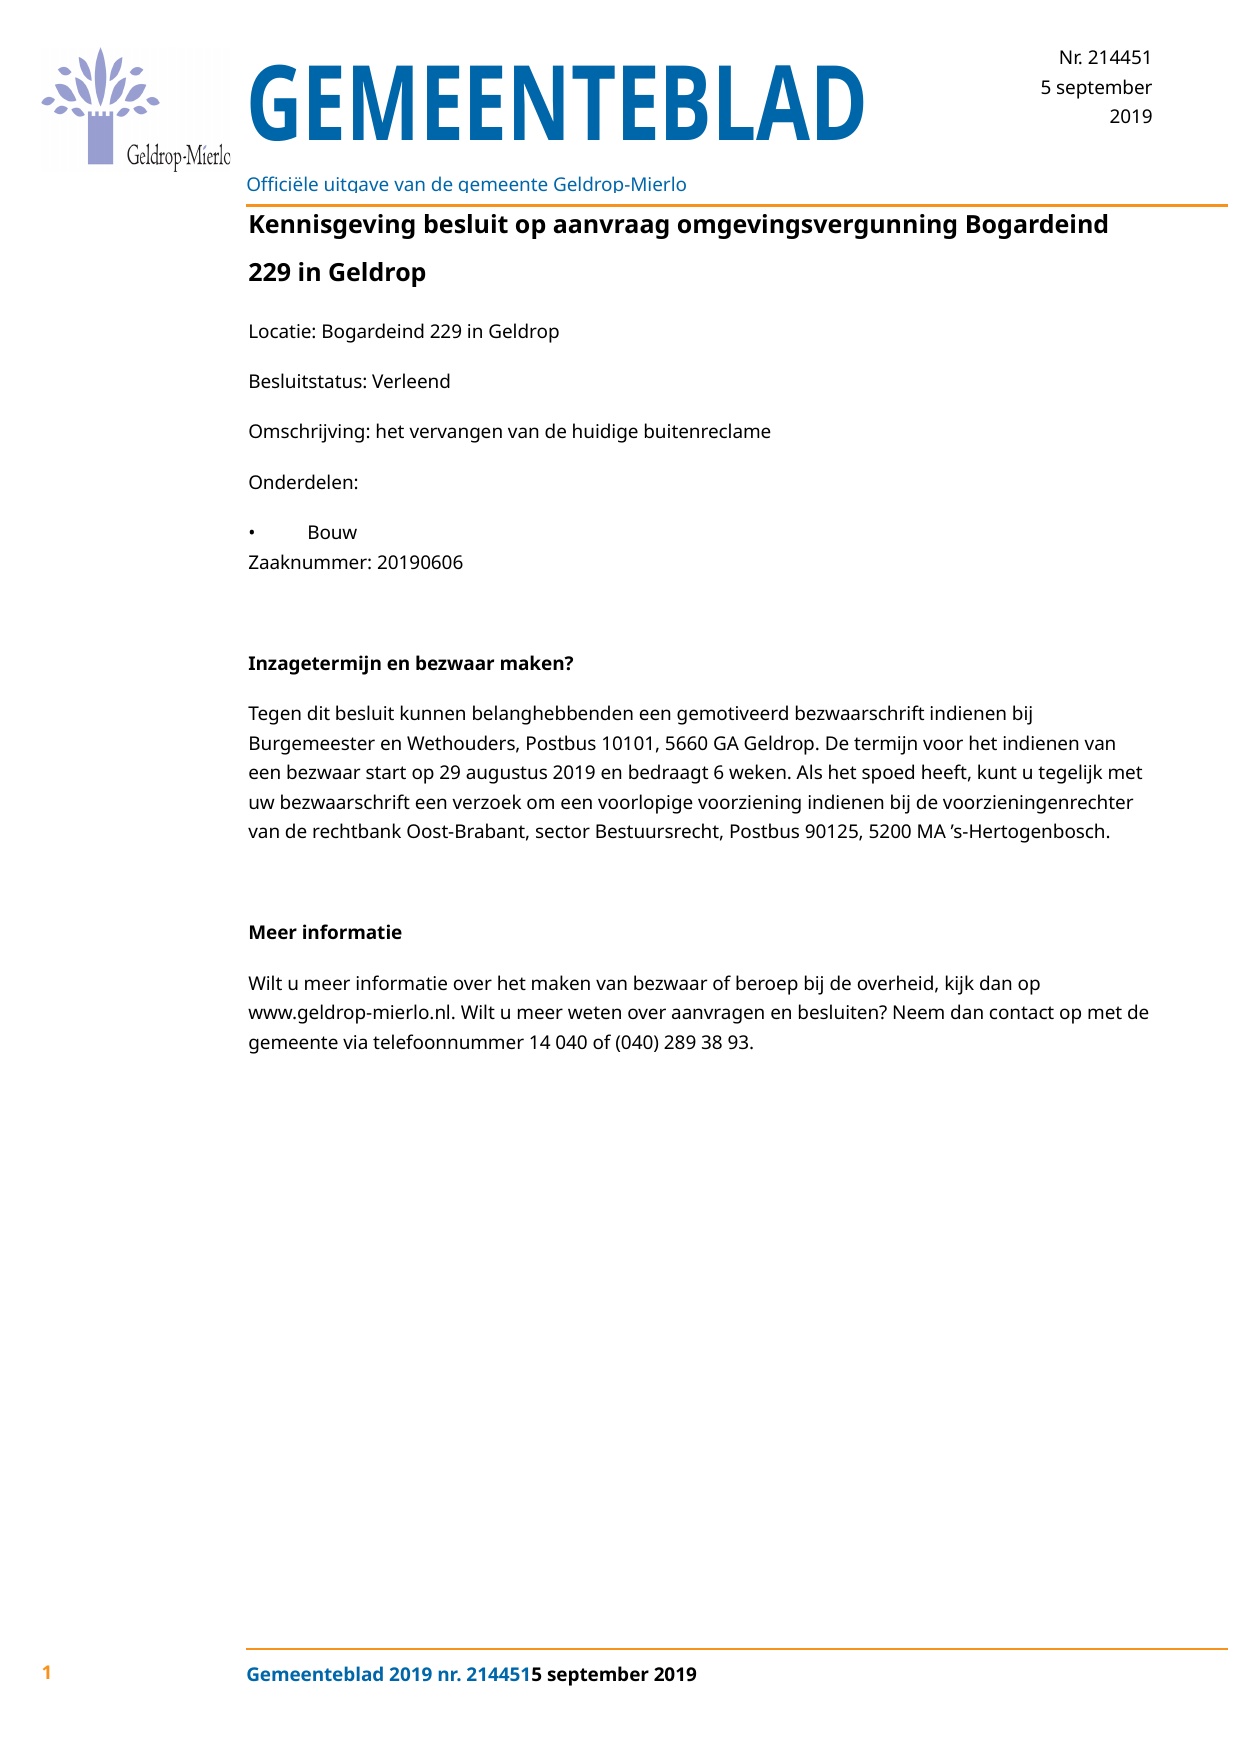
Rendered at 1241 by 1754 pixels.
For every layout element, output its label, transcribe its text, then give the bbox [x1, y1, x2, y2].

text Onderdelen: [248, 469, 1152, 495]
text Locatie: Bogardeind 229 in Geldrop [248, 318, 1152, 344]
text Inzagetermijn en bezwaar maken? [248, 650, 1152, 676]
text Meer informatie [248, 919, 1152, 945]
text Zaaknummer: 20190606 [248, 549, 1152, 575]
text Kennisgeving besluit op aanvraag omgevingsvergunning Bogardeind 229 in Geldrop [248, 207, 1152, 288]
text Tegen dit besluit kunnen belanghebbenden een gemotiveerd bezwaarschrift indienen bij Burgemeester en Wethouders, Postbus 10101, 5660 GA Geldrop. De termijn voor het indienen van een bezwaar start op 29 augustus 2019 en bedraagt 6 weken. Als het spoed heeft, kunt u tegelijk met uw bezwaarschrift een verzoek om een voorlopige voorziening indienen bij de voorzieningenrechter van de rechtbank Oost-Brabant, sector Bestuursrecht, Postbus 90125, 5200 MA ’s-Hertogenbosch. [248, 700, 1152, 844]
text Wilt u meer informatie over het maken van bezwaar of beroep bij de overheid, kijk dan op www.geldrop-mierlo.nl. Wilt u meer weten over aanvragen en besluiten? Neem dan contact op met de gemeente via telefoonnummer 14 040 of (040) 289 38 93. [248, 970, 1152, 1055]
text Besluitstatus: Verleend [248, 368, 1152, 394]
text Omschrijving: het vervangen van de huidige buitenreclame [248, 419, 1152, 444]
list Bouw [248, 519, 1152, 545]
picture [41, 47, 231, 172]
